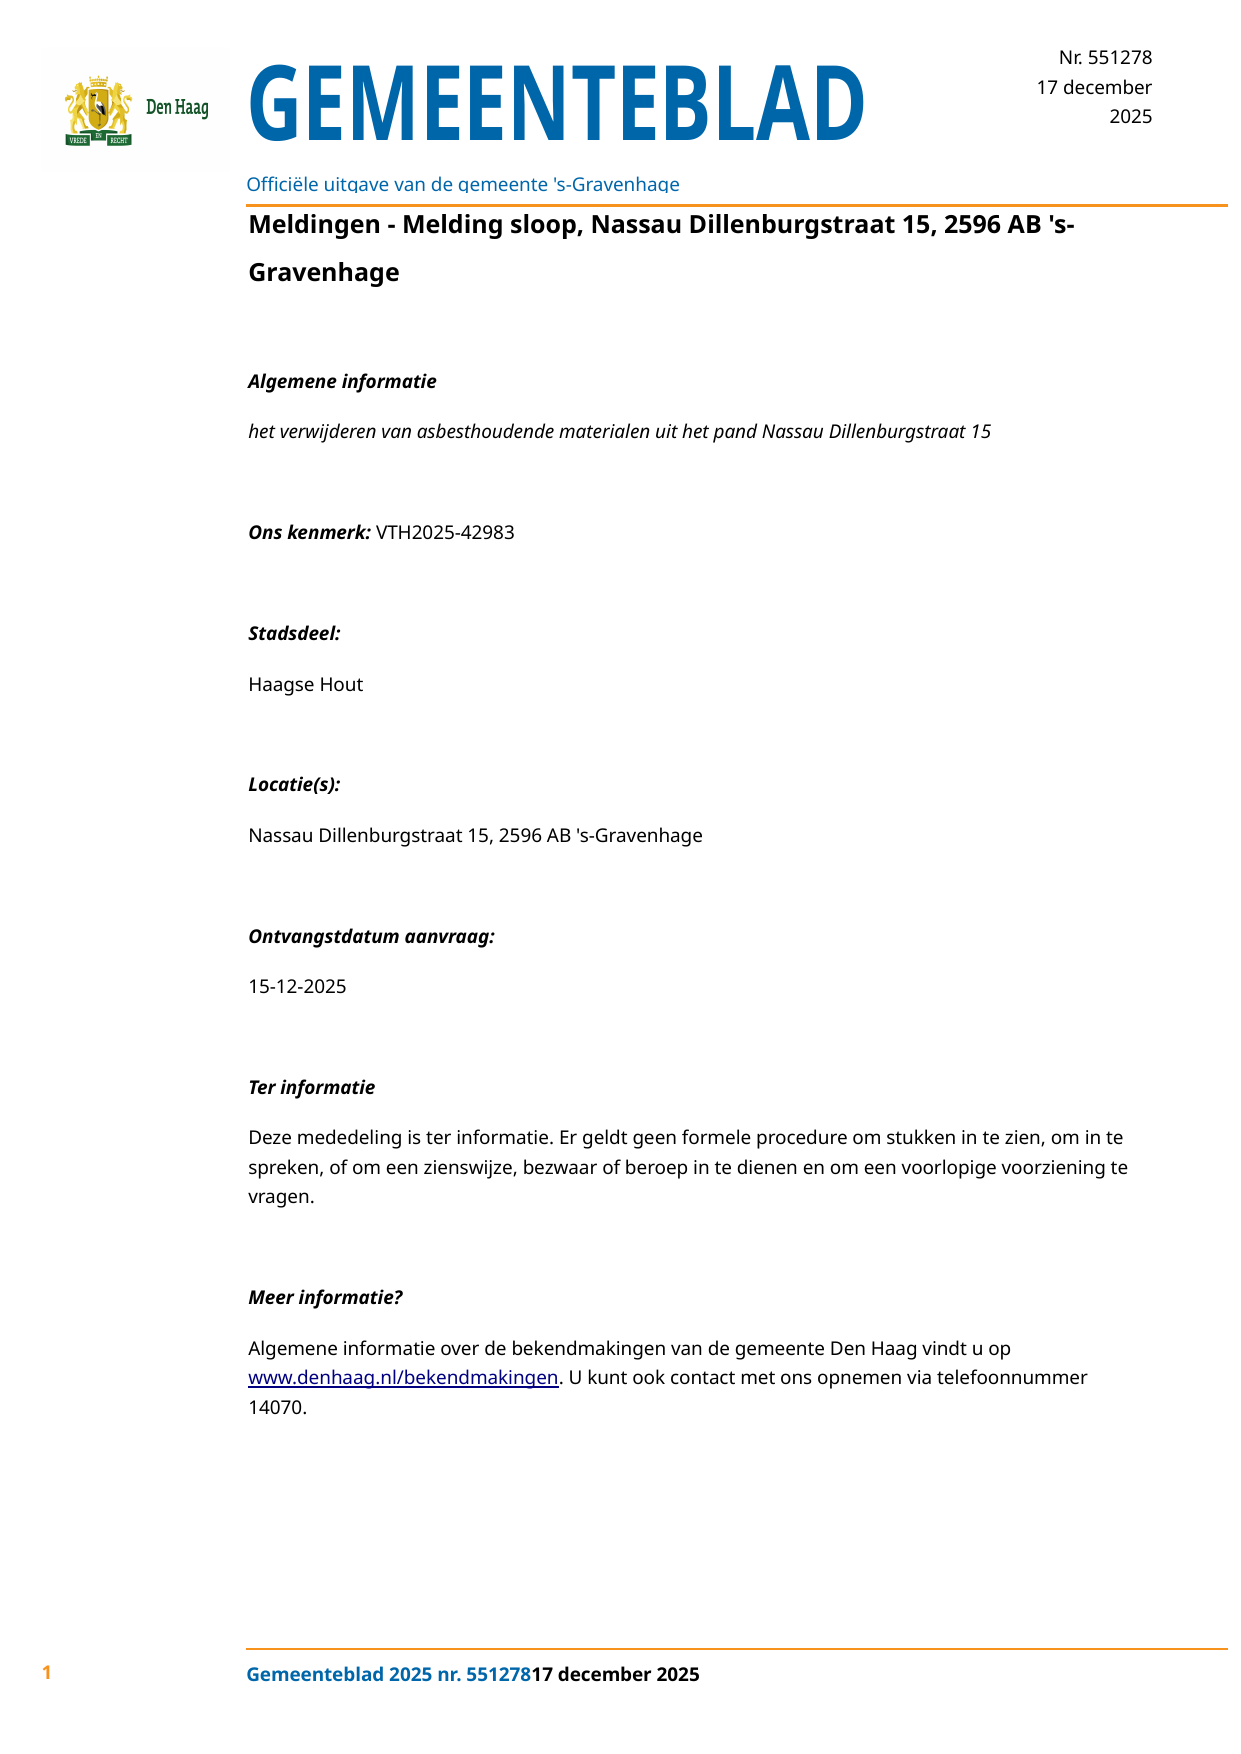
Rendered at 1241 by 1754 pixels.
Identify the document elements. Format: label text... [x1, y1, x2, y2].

text Haagse Hout [248, 671, 1152, 697]
text Nassau Dillenburgstraat 15, 2596 AB 's-Gravenhage [248, 822, 1152, 848]
text Ons kenmerk: VTH2025-42983 [248, 519, 1152, 545]
text 15-12-2025 [248, 973, 1152, 999]
text Meer informatie? [248, 1284, 1152, 1310]
text Deze mededeling is ter informatie. Er geldt geen formele procedure om stukken in te zien, om in te spreken, of om een zienswijze, bezwaar of beroep in te dienen en om een voorlopige voorziening te vragen. [248, 1124, 1152, 1209]
text Ter informatie [248, 1074, 1152, 1100]
text Stadsdeel: [248, 620, 1152, 646]
text het verwijderen van asbesthoudende materialen uit het pand Nassau Dillenburgstraat 15 [248, 419, 1152, 444]
text Algemene informatie [248, 368, 1152, 394]
text Meldingen - Melding sloop, Nassau Dillenburgstraat 15, 2596 AB 's-Gravenhage [248, 207, 1152, 288]
text Locatie(s): [248, 772, 1152, 797]
text Algemene informatie over de bekendmakingen van de gemeente Den Haag vindt u op www.denhaag.nl/bekendmakingen. U kunt ook contact met ons opnemen via telefoonnummer 14070. [248, 1335, 1152, 1420]
picture [41, 47, 231, 172]
text Ontvangstdatum aanvraag: [248, 923, 1152, 949]
